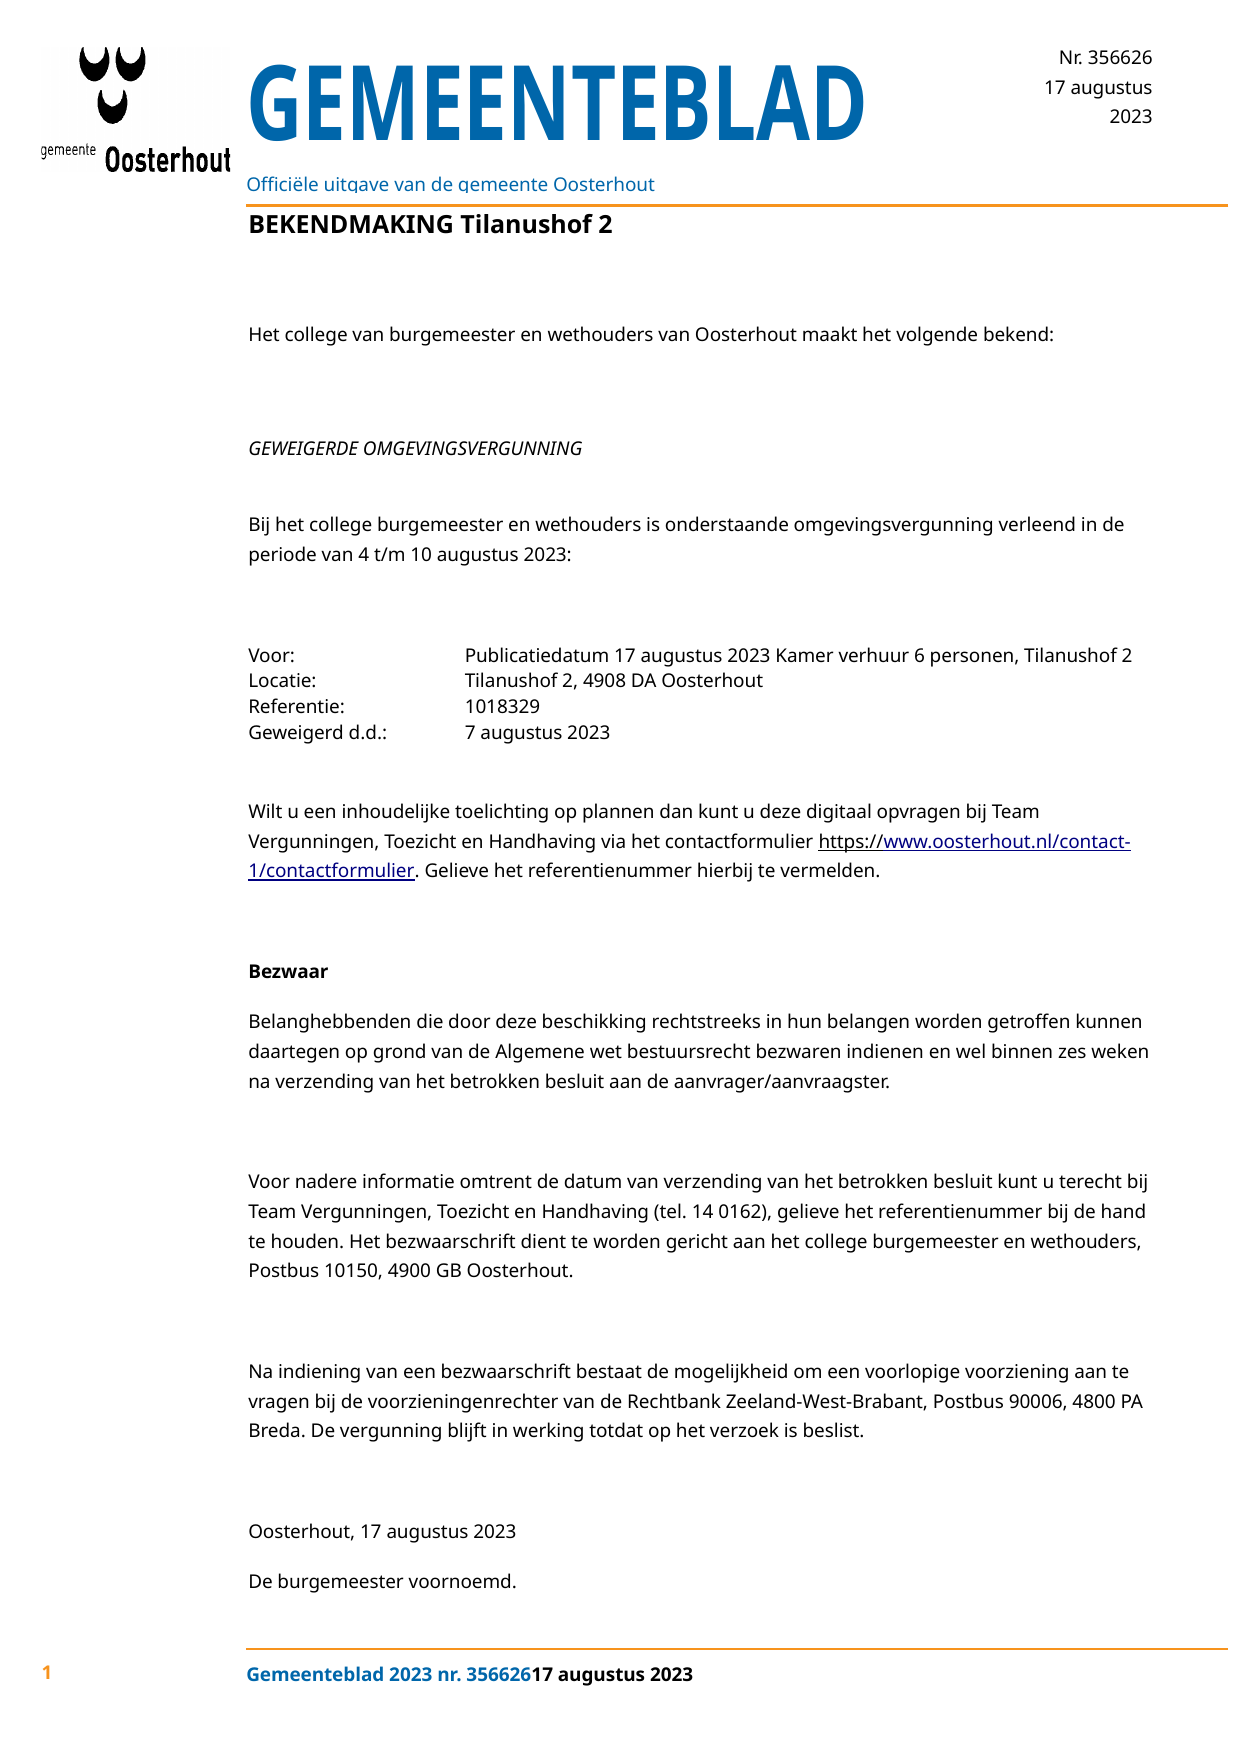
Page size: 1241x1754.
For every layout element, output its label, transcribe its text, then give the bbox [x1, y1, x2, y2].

table_cell Locatie: [248, 668, 464, 693]
text De burgemeester voornoemd. [248, 1569, 1152, 1594]
text Belanghebbenden die door deze beschikking rechtstreeks in hun belangen worden getroffen kunnen daartegen op grond van de Algemene wet bestuursrecht bezwaren indienen en wel binnen zes weken na verzending van het betrokken besluit aan de aanvrager/aanvraagster. [248, 1009, 1152, 1094]
table_cell 1018329 [465, 693, 1152, 719]
text Voor nadere informatie omtrent de datum van verzending van het betrokken besluit kunt u terecht bij Team Vergunningen, Toezicht en Handhaving (tel. 14 0162), gelieve het referentienummer bij de hand te houden. Het bezwaarschrift dient te worden gericht aan het college burgemeester en wethouders, Postbus 10150, 4900 GB Oosterhout. [248, 1169, 1152, 1283]
table_cell 7 augustus 2023 [465, 719, 1152, 745]
text BEKENDMAKING Tilanushof 2 [248, 207, 1152, 241]
table_cell Geweigerd d.d.: [248, 719, 464, 745]
text Wilt u een inhoudelijke toelichting op plannen dan kunt u deze digitaal opvragen bij Team Vergunningen, Toezicht en Handhaving via het contactformulier https://www.oosterhout.nl/contact-1/contactformulier. Gelieve het referentienummer hierbij te vermelden. [248, 798, 1152, 883]
table_header Voor: [248, 642, 464, 667]
text GEWEIGERDE OMGEVINGSVERGUNNING [248, 435, 1152, 461]
text Bezwaar [248, 958, 1152, 984]
text Bij het college burgemeester en wethouders is onderstaande omgevingsvergunning verleend in de periode van 4 t/m 10 augustus 2023: [248, 511, 1152, 567]
table_header Publicatiedatum 17 augustus 2023 Kamer verhuur 6 personen, Tilanushof 2 [465, 642, 1152, 667]
text Na indiening van een bezwaarschrift bestaat de mogelijkheid om een voorlopige voorziening aan te vragen bij de voorzieningenrechter van de Rechtbank Zeeland-West-Brabant, Postbus 90006, 4800 PA Breda. De vergunning blijft in werking totdat op het verzoek is beslist. [248, 1358, 1152, 1443]
table_cell Tilanushof 2, 4908 DA Oosterhout [465, 668, 1152, 693]
text Oosterhout, 17 augustus 2023 [248, 1518, 1152, 1544]
text Het college van burgemeester en wethouders van Oosterhout maakt het volgende bekend: [248, 321, 1152, 346]
table_cell Referentie: [248, 693, 464, 719]
picture [41, 47, 231, 172]
